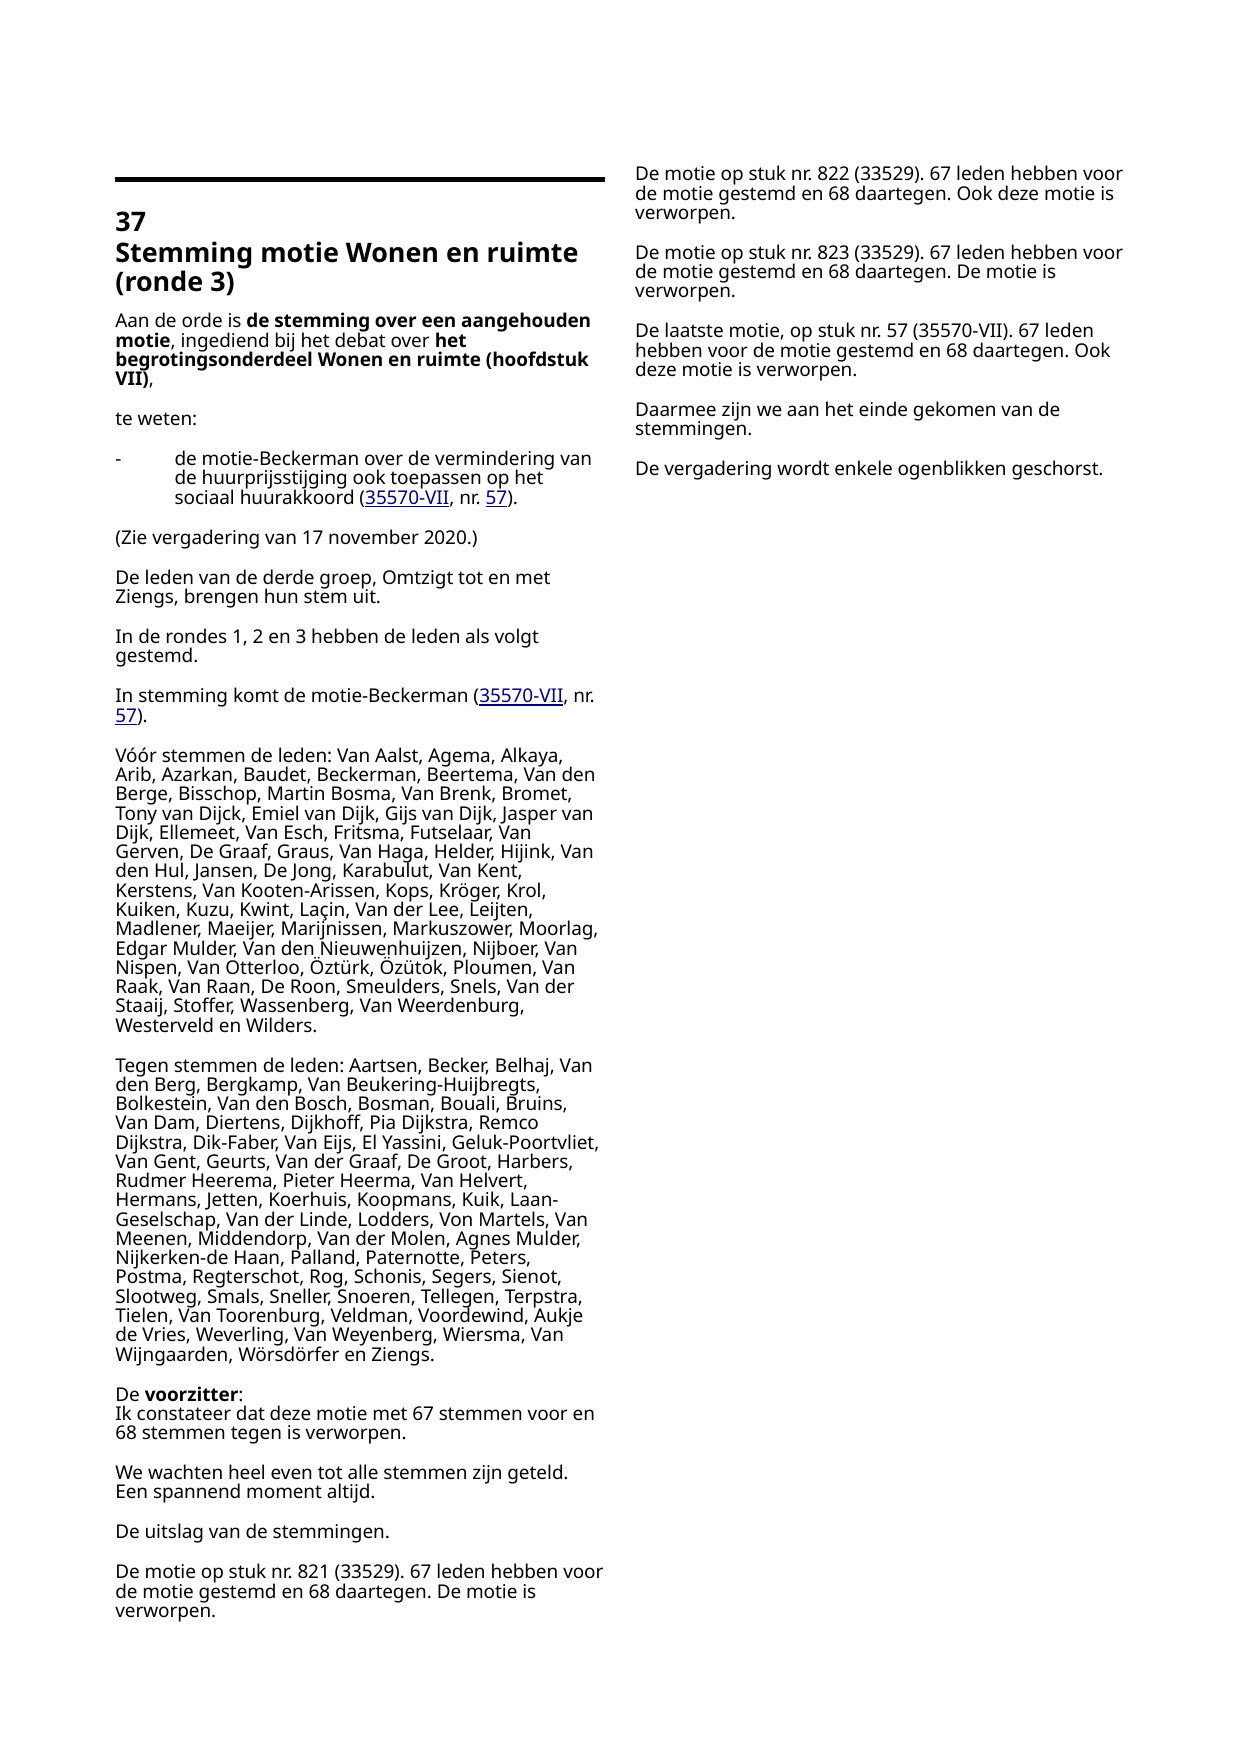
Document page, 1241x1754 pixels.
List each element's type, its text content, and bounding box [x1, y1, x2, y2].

text Tegen stemmen de leden: Aartsen, Becker, Belhaj, Van den Berg, Bergkamp, Van Beukering-Huijbregts, Bolkestein, Van den Bosch, Bosman, Bouali, Bruins, Van Dam, Diertens, Dijkhoff, Pia Dijkstra, Remco Dijkstra, Dik-Faber, Van Eijs, El Yassini, Geluk-Poortvliet, Van Gent, Geurts, Van der Graaf, De Groot, Harbers, Rudmer Heerema, Pieter Heerma, Van Helvert, Hermans, Jetten, Koerhuis, Koopmans, Kuik, Laan-Geselschap, Van der Linde, Lodders, Von Martels, Van Meenen, Middendorp, Van der Molen, Agnes Mulder, Nijkerken-de Haan, Palland, Paternotte, Peters, Postma, Regterschot, Rog, Schonis, Segers, Sienot, Slootweg, Smals, Sneller, Snoeren, Tellegen, Terpstra, Tielen, Van Toorenburg, Veldman, Voordewind, Aukje de Vries, Weverling, Van Weyenberg, Wiersma, Van Wijngaarden, Wörsdörfer en Ziengs. [115, 1057, 605, 1365]
list de motie-Beckerman over de vermindering van de huurprijsstijging ook toepassen op het sociaal huurakkoord (35570-VII, nr. 57). [115, 450, 605, 508]
text Vóór stemmen de leden: Van Aalst, Agema, Alkaya, Arib, Azarkan, Baudet, Beckerman, Beertema, Van den Berge, Bisschop, Martin Bosma, Van Brenk, Bromet, Tony van Dijck, Emiel van Dijk, Gijs van Dijk, Jasper van Dijk, Ellemeet, Van Esch, Fritsma, Futselaar, Van Gerven, De Graaf, Graus, Van Haga, Helder, Hijink, Van den Hul, Jansen, De Jong, Karabulut, Van Kent, Kerstens, Van Kooten-Arissen, Kops, Kröger, Krol, Kuiken, Kuzu, Kwint, Laçin, Van der Lee, Leijten, Madlener, Maeijer, Marijnissen, Markuszower, Moorlag, Edgar Mulder, Van den Nieuwenhuijzen, Nijboer, Van Nispen, Van Otterloo, Öztürk, Özütok, Ploumen, Van Raak, Van Raan, De Roon, Smeulders, Snels, Van der Staaij, Stoffer, Wassenberg, Van Weerdenburg, Westerveld en Wilders. [115, 747, 605, 1036]
text In de rondes 1, 2 en 3 hebben de leden als volgt gestemd. [115, 628, 605, 667]
text De laatste motie, op stuk nr. 57 (35570-VII). 67 leden hebben voor de motie gestemd en 68 daartegen. Ook deze motie is verworpen. [635, 322, 1125, 380]
text (Zie vergadering van 17 november 2020.) [115, 529, 605, 548]
text De voorzitter: [115, 1386, 605, 1405]
text De leden van de derde groep, Omtzigt tot en met Ziengs, brengen hun stem uit. [115, 569, 605, 607]
text Aan de orde is de stemming over een aangehouden motie, ingediend bij het debat over het begrotingsonderdeel Wonen en ruimte (hoofdstuk VII), [115, 312, 605, 389]
text 37 [115, 203, 605, 239]
text In stemming komt de motie-Beckerman (35570-VII, nr. 57). [115, 687, 605, 726]
text De motie op stuk nr. 822 (33529). 67 leden hebben voor de motie gestemd en 68 daartegen. Ook deze motie is verworpen. [635, 165, 1125, 223]
text De vergadering wordt enkele ogenblikken geschorst. [635, 460, 1125, 479]
text De motie op stuk nr. 821 (33529). 67 leden hebben voor de motie gestemd en 68 daartegen. De motie is verworpen. [115, 1563, 605, 1621]
text De motie op stuk nr. 823 (33529). 67 leden hebben voor de motie gestemd en 68 daartegen. De motie is verworpen. [635, 244, 1125, 302]
text te weten: [115, 410, 605, 429]
text Stemming motie Wonen en ruimte (ronde 3) [115, 239, 605, 312]
text De uitslag van de stemmingen. [115, 1523, 605, 1543]
text We wachten heel even tot alle stemmen zijn geteld. Een spannend moment altijd. [115, 1464, 605, 1503]
text Ik constateer dat deze motie met 67 stemmen voor en 68 stemmen tegen is verworpen. [115, 1405, 605, 1443]
text Daarmee zijn we aan het einde gekomen van de stemmingen. [635, 401, 1125, 439]
